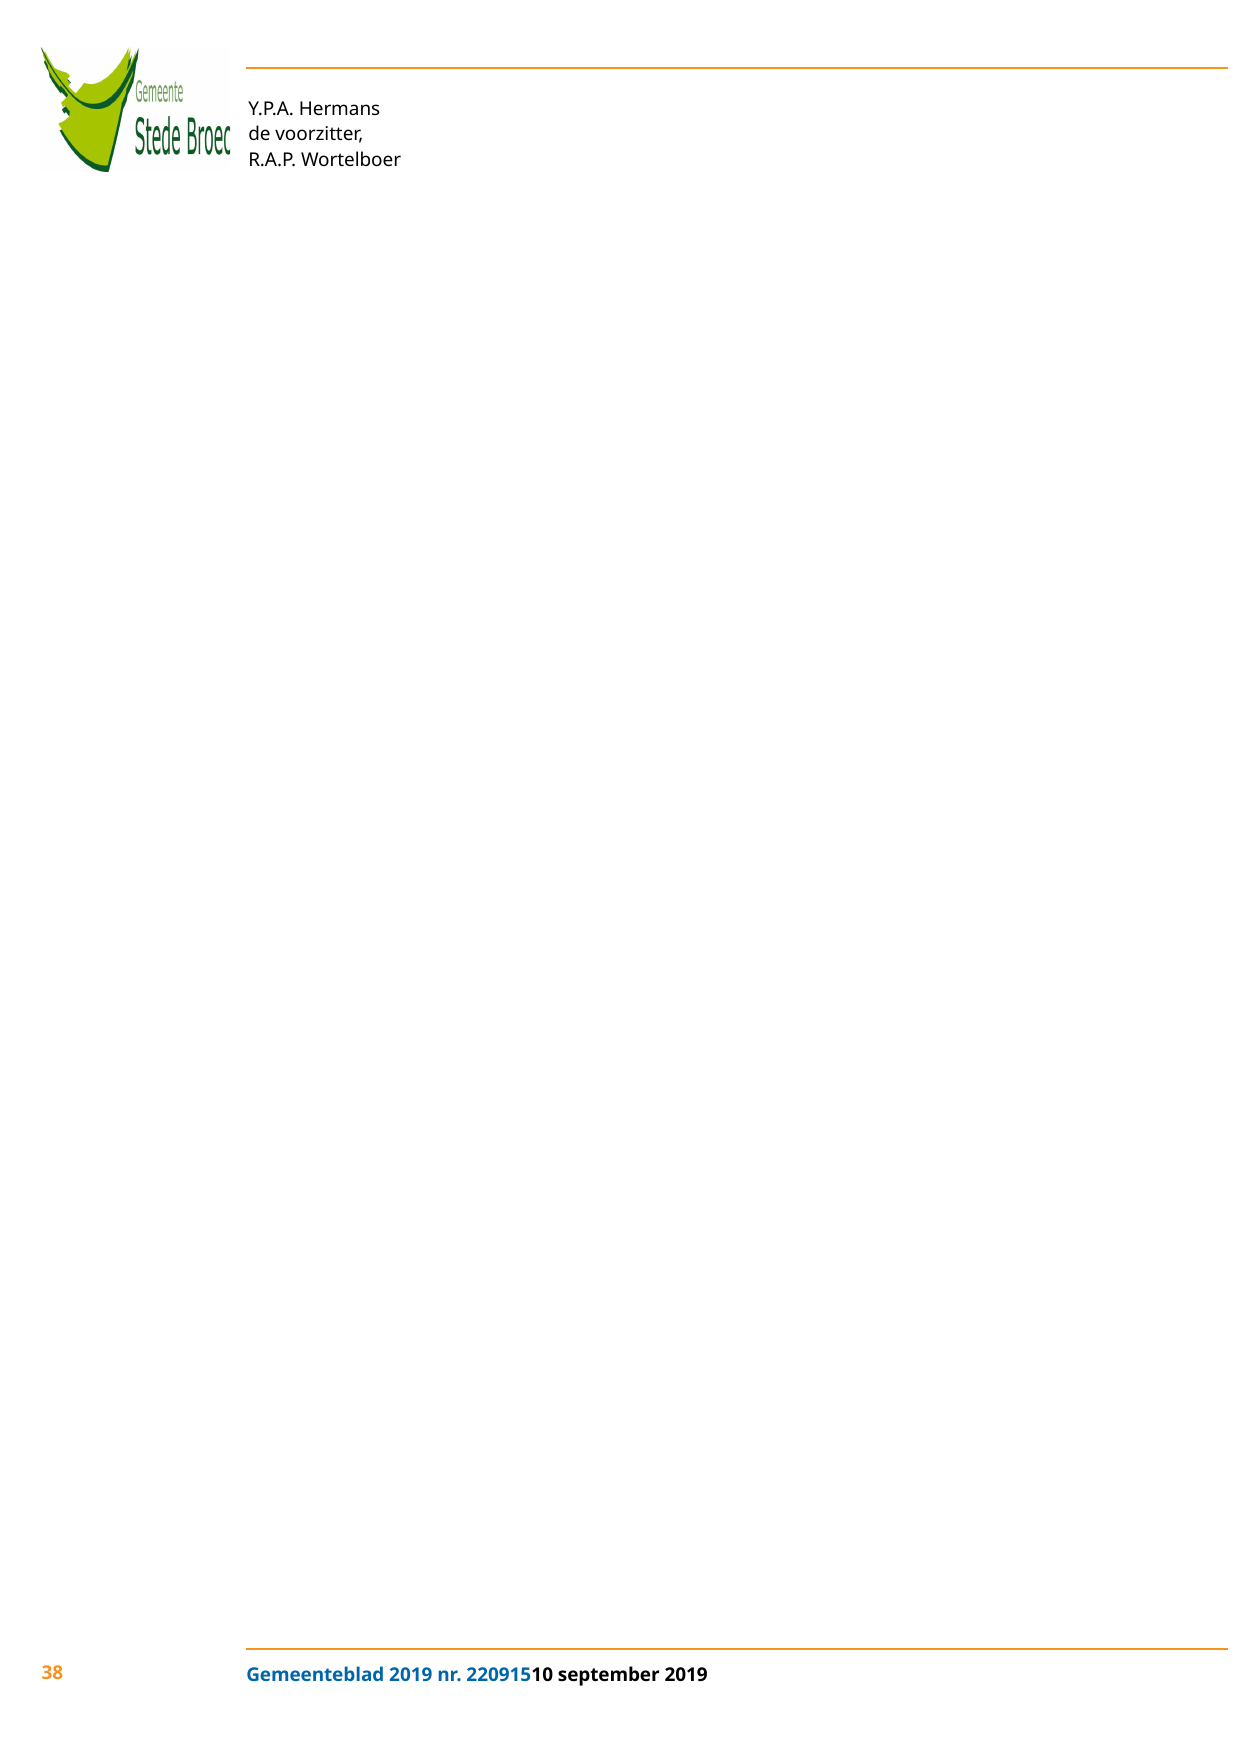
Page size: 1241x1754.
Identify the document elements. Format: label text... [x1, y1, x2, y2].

text de voorzitter, [248, 121, 1152, 146]
picture [41, 47, 231, 172]
text Y.P.A. Hermans [248, 95, 1152, 121]
text R.A.P. Wortelboer [248, 146, 1152, 172]
